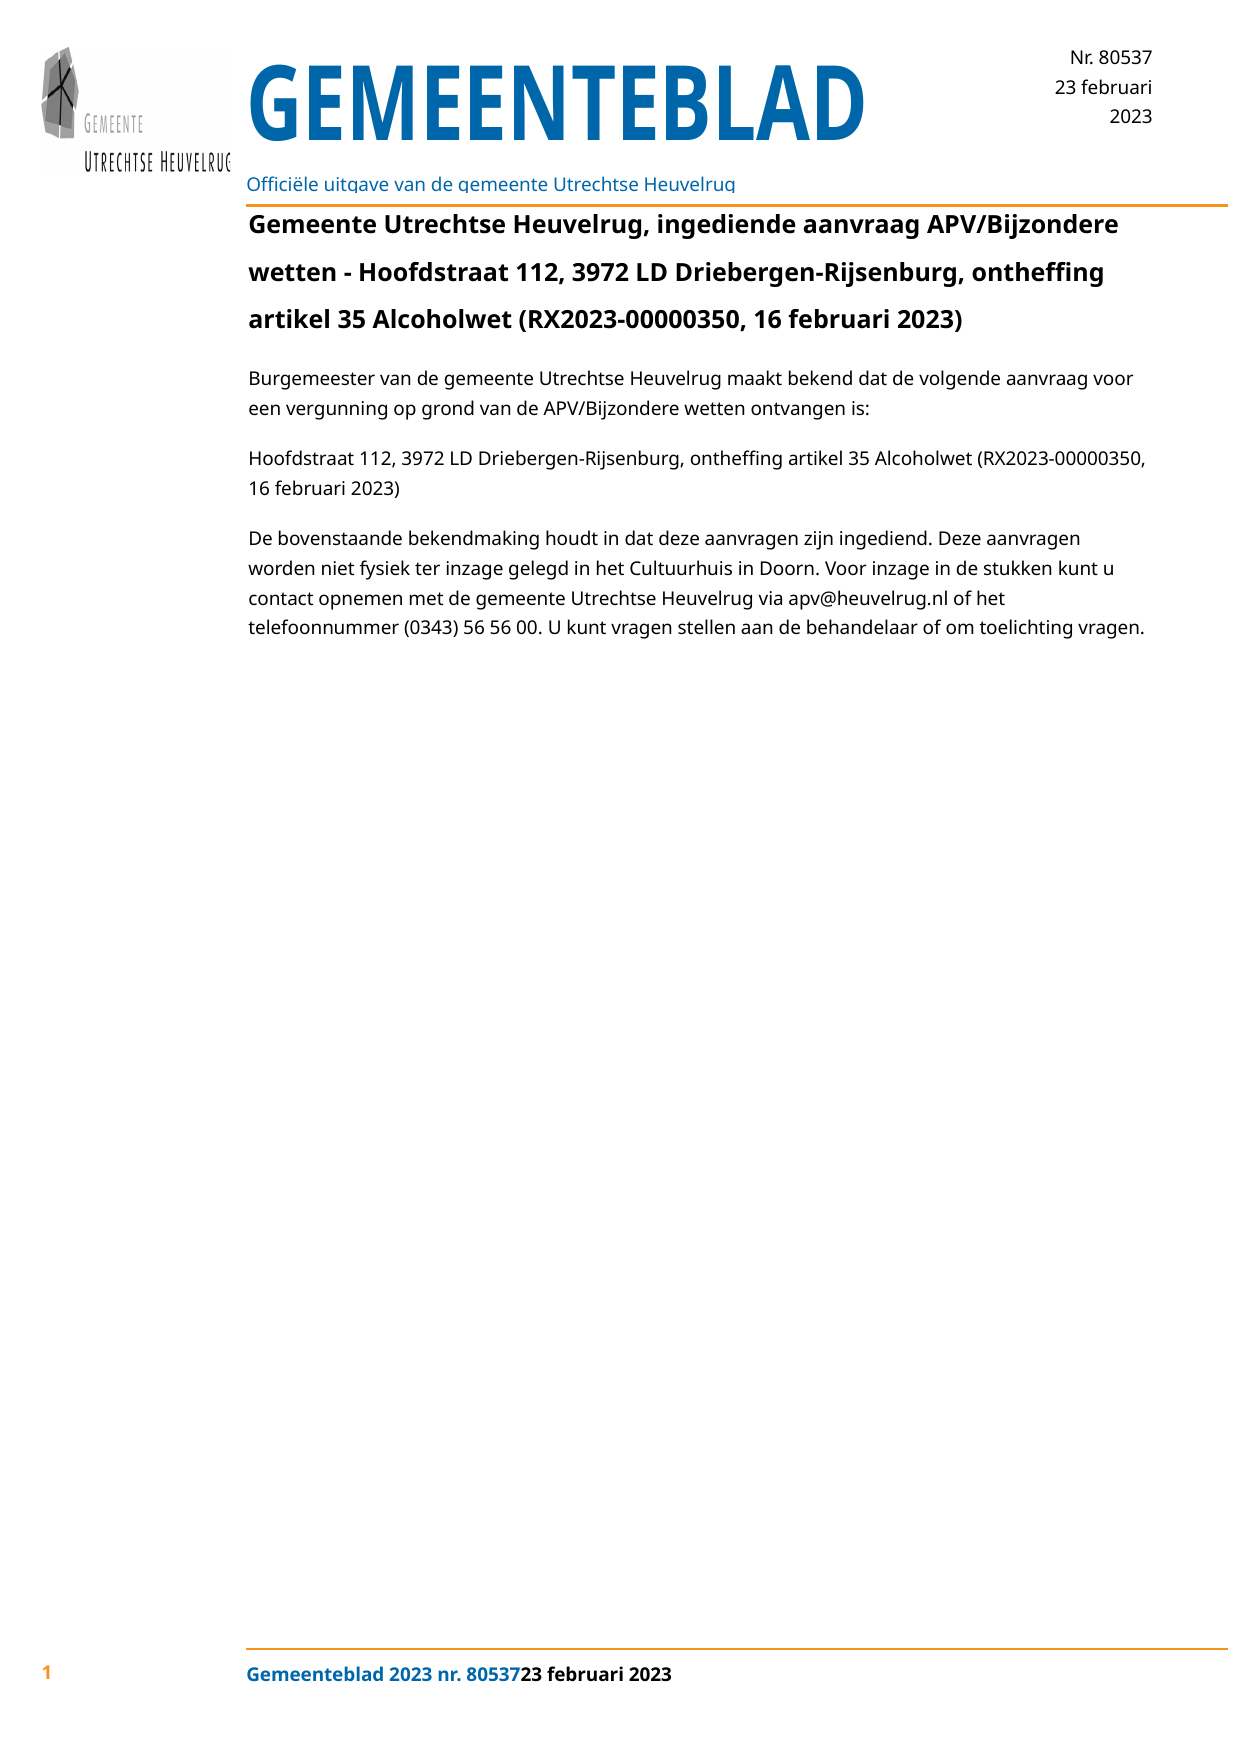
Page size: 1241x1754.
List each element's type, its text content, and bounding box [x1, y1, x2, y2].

text De bovenstaande bekendmaking houdt in dat deze aanvragen zijn ingediend. Deze aanvragen worden niet fysiek ter inzage gelegd in het Cultuurhuis in Doorn. Voor inzage in de stukken kunt u contact opnemen met de gemeente Utrechtse Heuvelrug via apv@heuvelrug.nl of het telefoonnummer (0343) 56 56 00. U kunt vragen stellen aan de behandelaar of om toelichting vragen. [248, 526, 1152, 640]
text Burgemeester van de gemeente Utrechtse Heuvelrug maakt bekend dat de volgende aanvraag voor een vergunning op grond van de APV/Bijzondere wetten ontvangen is: [248, 366, 1152, 421]
picture [41, 47, 231, 172]
text Hoofdstraat 112, 3972 LD Driebergen-Rijsenburg, ontheffing artikel 35 Alcoholwet (RX2023-00000350, 16 februari 2023) [248, 446, 1152, 501]
text Gemeente Utrechtse Heuvelrug, ingediende aanvraag APV/Bijzondere wetten - Hoofdstraat 112, 3972 LD Driebergen-Rijsenburg, ontheffing artikel 35 Alcoholwet (RX2023-00000350, 16 februari 2023) [248, 207, 1152, 336]
